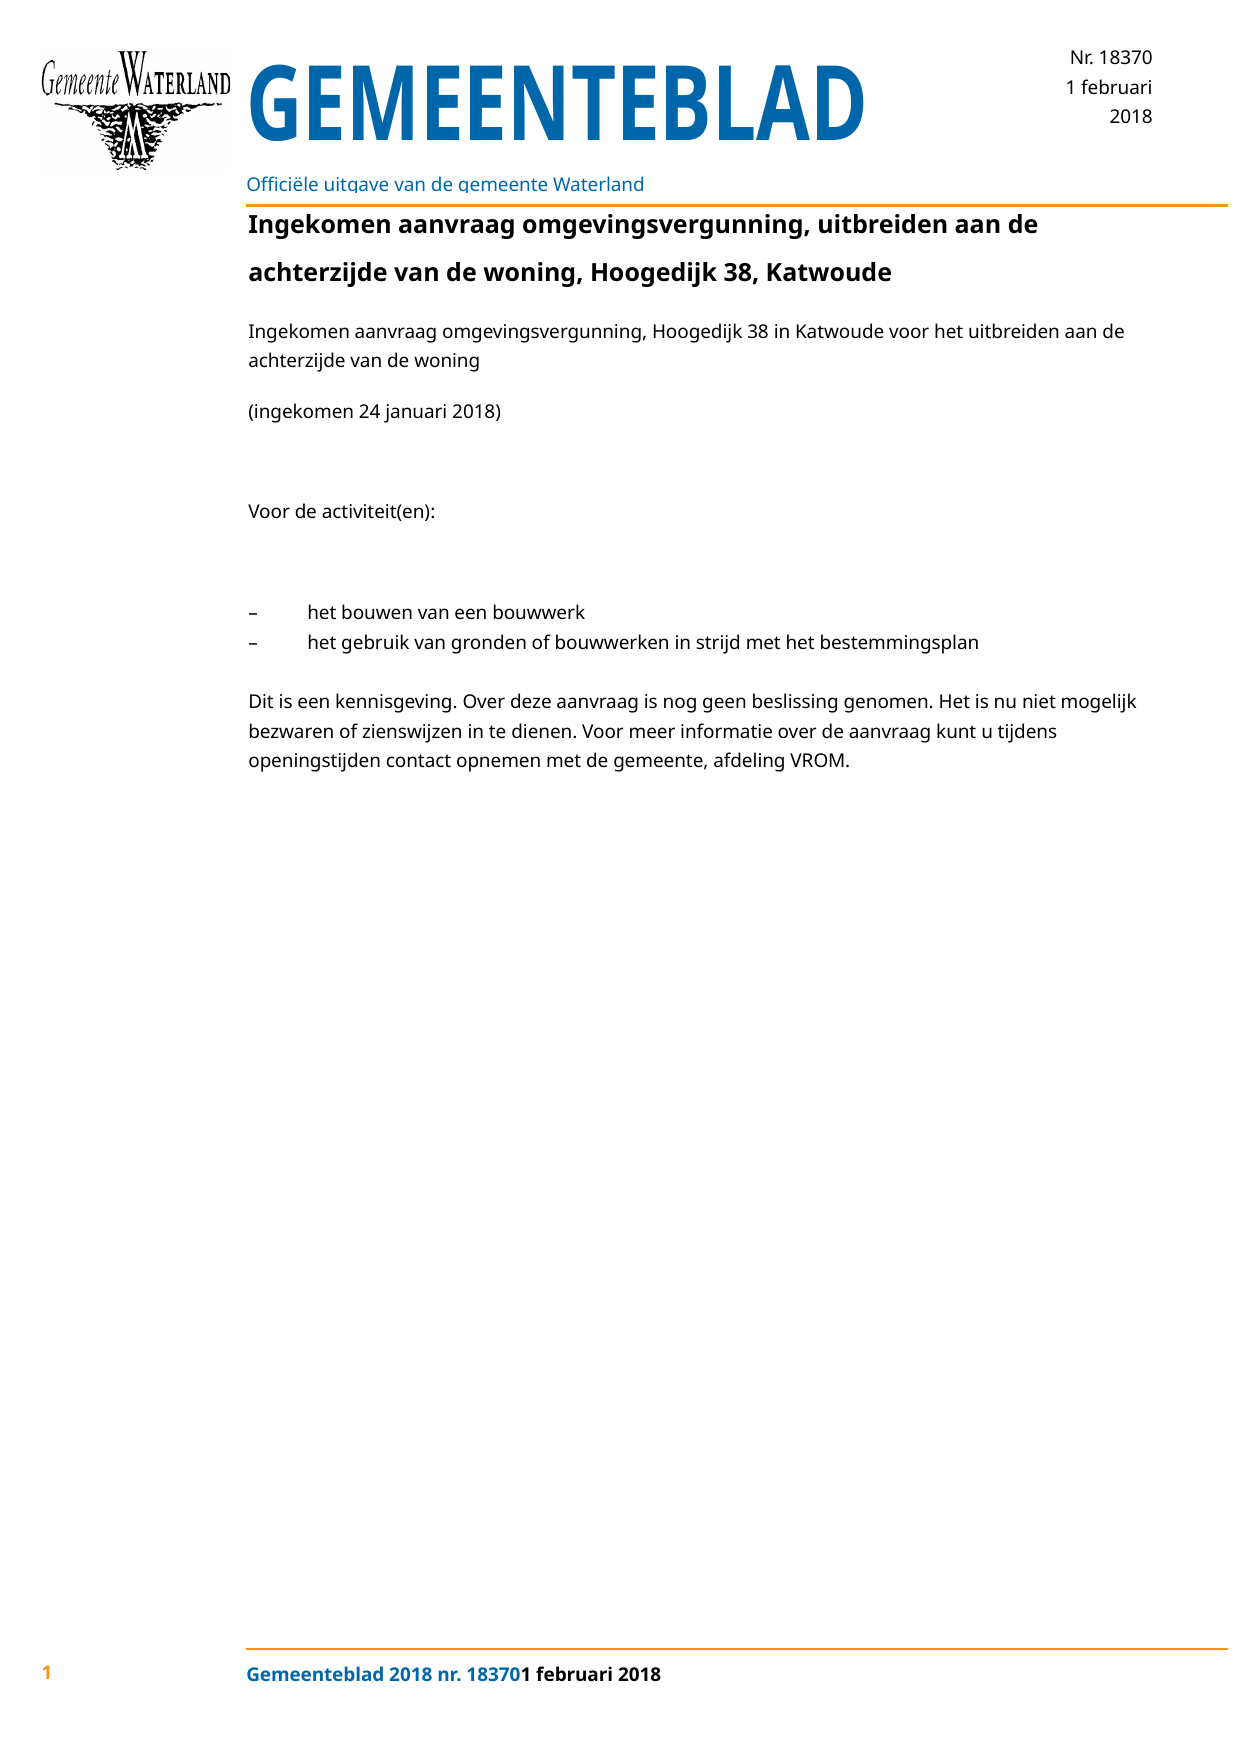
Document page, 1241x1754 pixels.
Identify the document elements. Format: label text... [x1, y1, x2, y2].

picture [41, 47, 231, 172]
text (ingekomen 24 januari 2018) [248, 398, 1152, 424]
text Ingekomen aanvraag omgevingsvergunning, Hoogedijk 38 in Katwoude voor het uitbreiden aan de achterzijde van de woning [248, 318, 1152, 373]
text Voor de activiteit(en): [248, 499, 1152, 524]
text Ingekomen aanvraag omgevingsvergunning, uitbreiden aan de achterzijde van de woning, Hoogedijk 38, Katwoude [248, 207, 1152, 288]
text Dit is een kennisgeving. Over deze aanvraag is nog geen beslissing genomen. Het is nu niet mogelijk bezwaren of zienswijzen in te dienen. Voor meer informatie over de aanvraag kunt u tijdens openingstijden contact opnemen met de gemeente, afdeling VROM. [248, 688, 1152, 773]
list het gebruik van gronden of bouwwerken in strijd met het bestemmingsplan [248, 629, 1152, 655]
list het bouwen van een bouwwerk [248, 599, 1152, 625]
